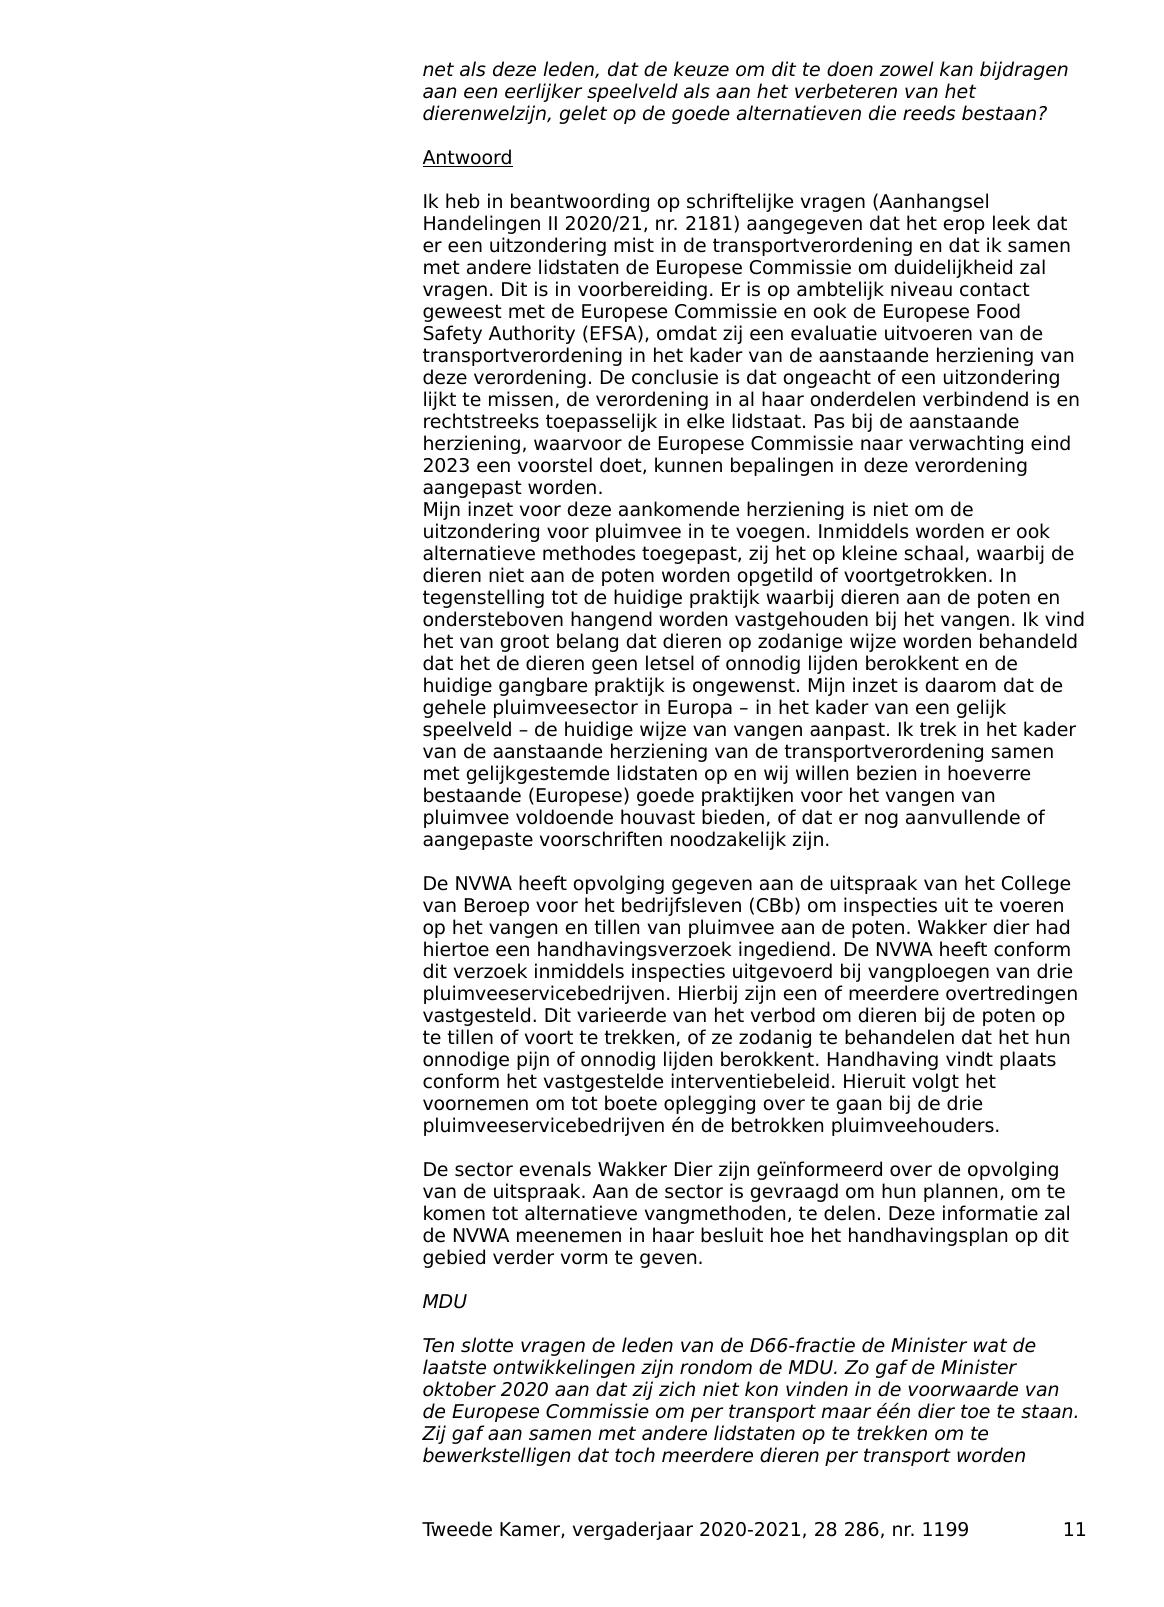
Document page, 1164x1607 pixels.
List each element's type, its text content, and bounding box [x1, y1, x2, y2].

text De NVWA heeft opvolging gegeven aan de uitspraak van het College van Beroep voor het bedrijfsleven (CBb) om inspecties uit te voeren op het vangen en tillen van pluimvee aan de poten. Wakker dier had hiertoe een handhavingsverzoek ingediend. De NVWA heeft conform dit verzoek inmiddels inspecties uitgevoerd bij vangploegen van drie pluimveeservicebedrijven. Hierbij zijn een of meerdere overtredingen vastgesteld. Dit varieerde van het verbod om dieren bij de poten op te tillen of voort te trekken, of ze zodanig te behandelen dat het hun onnodige pijn of onnodig lijden berokkent. Handhaving vindt plaats conform het vastgestelde interventiebeleid. Hieruit volgt het voornemen om tot boete oplegging over te gaan bij de drie pluimveeservicebedrijven én de betrokken pluimveehouders. [422, 873, 1087, 1137]
text Mijn inzet voor deze aankomende herziening is niet om de uitzondering voor pluimvee in te voegen. Inmiddels worden er ook alternatieve methodes toegepast, zij het op kleine schaal, waarbij de dieren niet aan de poten worden opgetild of voortgetrokken. In tegenstelling tot de huidige praktijk waarbij dieren aan de poten en ondersteboven hangend worden vastgehouden bij het vangen. Ik vind het van groot belang dat dieren op zodanige wijze worden behandeld dat het de dieren geen letsel of onnodig lijden berokkent en de huidige gangbare praktijk is ongewenst. Mijn inzet is daarom dat de gehele pluimveesector in Europa – in het kader van een gelijk speelveld – de huidige wijze van vangen aanpast. Ik trek in het kader van de aanstaande herziening van de transportverordening samen met gelijkgestemde lidstaten op en wij willen bezien in hoeverre bestaande (Europese) goede praktijken voor het vangen van pluimvee voldoende houvast bieden, of dat er nog aanvullende of aangepaste voorschriften noodzakelijk zijn. [422, 499, 1087, 851]
text Ik heb in beantwoording op schriftelijke vragen (Aanhangsel Handelingen II 2020/21, nr. 2181) aangegeven dat het erop leek dat er een uitzondering mist in de transportverordening en dat ik samen met andere lidstaten de Europese Commissie om duidelijkheid zal vragen. Dit is in voorbereiding. Er is op ambtelijk niveau contact geweest met de Europese Commissie en ook de Europese Food Safety Authority (EFSA), omdat zij een evaluatie uitvoeren van de transportverordening in het kader van de aanstaande herziening van deze verordening. De conclusie is dat ongeacht of een uitzondering lijkt te missen, de verordening in al haar onderdelen verbindend is en rechtstreeks toepasselijk in elke lidstaat. Pas bij de aanstaande herziening, waarvoor de Europese Commissie naar verwachting eind 2023 een voorstel doet, kunnen bepalingen in deze verordening aangepast worden. [422, 191, 1087, 499]
text net als deze leden, dat de keuze om dit te doen zowel kan bijdragen aan een eerlijker speelveld als aan het verbeteren van het dierenwelzijn, gelet op de goede alternatieven die reeds bestaan? [422, 59, 1087, 125]
subtitle Antwoord [422, 147, 1087, 169]
subtitle MDU [422, 1291, 1087, 1313]
text Ten slotte vragen de leden van de D66-fractie de Minister wat de laatste ontwikkelingen zijn rondom de MDU. Zo gaf de Minister oktober 2020 aan dat zij zich niet kon vinden in de voorwaarde van de Europese Commissie om per transport maar één dier toe te staan. Zij gaf aan samen met andere lidstaten op te trekken om te bewerkstelligen dat toch meerdere dieren per transport worden [422, 1335, 1087, 1467]
text De sector evenals Wakker Dier zijn geïnformeerd over de opvolging van de uitspraak. Aan de sector is gevraagd om hun plannen, om te komen tot alternatieve vangmethoden, te delen. Deze informatie zal de NVWA meenemen in haar besluit hoe het handhavingsplan op dit gebied verder vorm te geven. [422, 1159, 1087, 1269]
